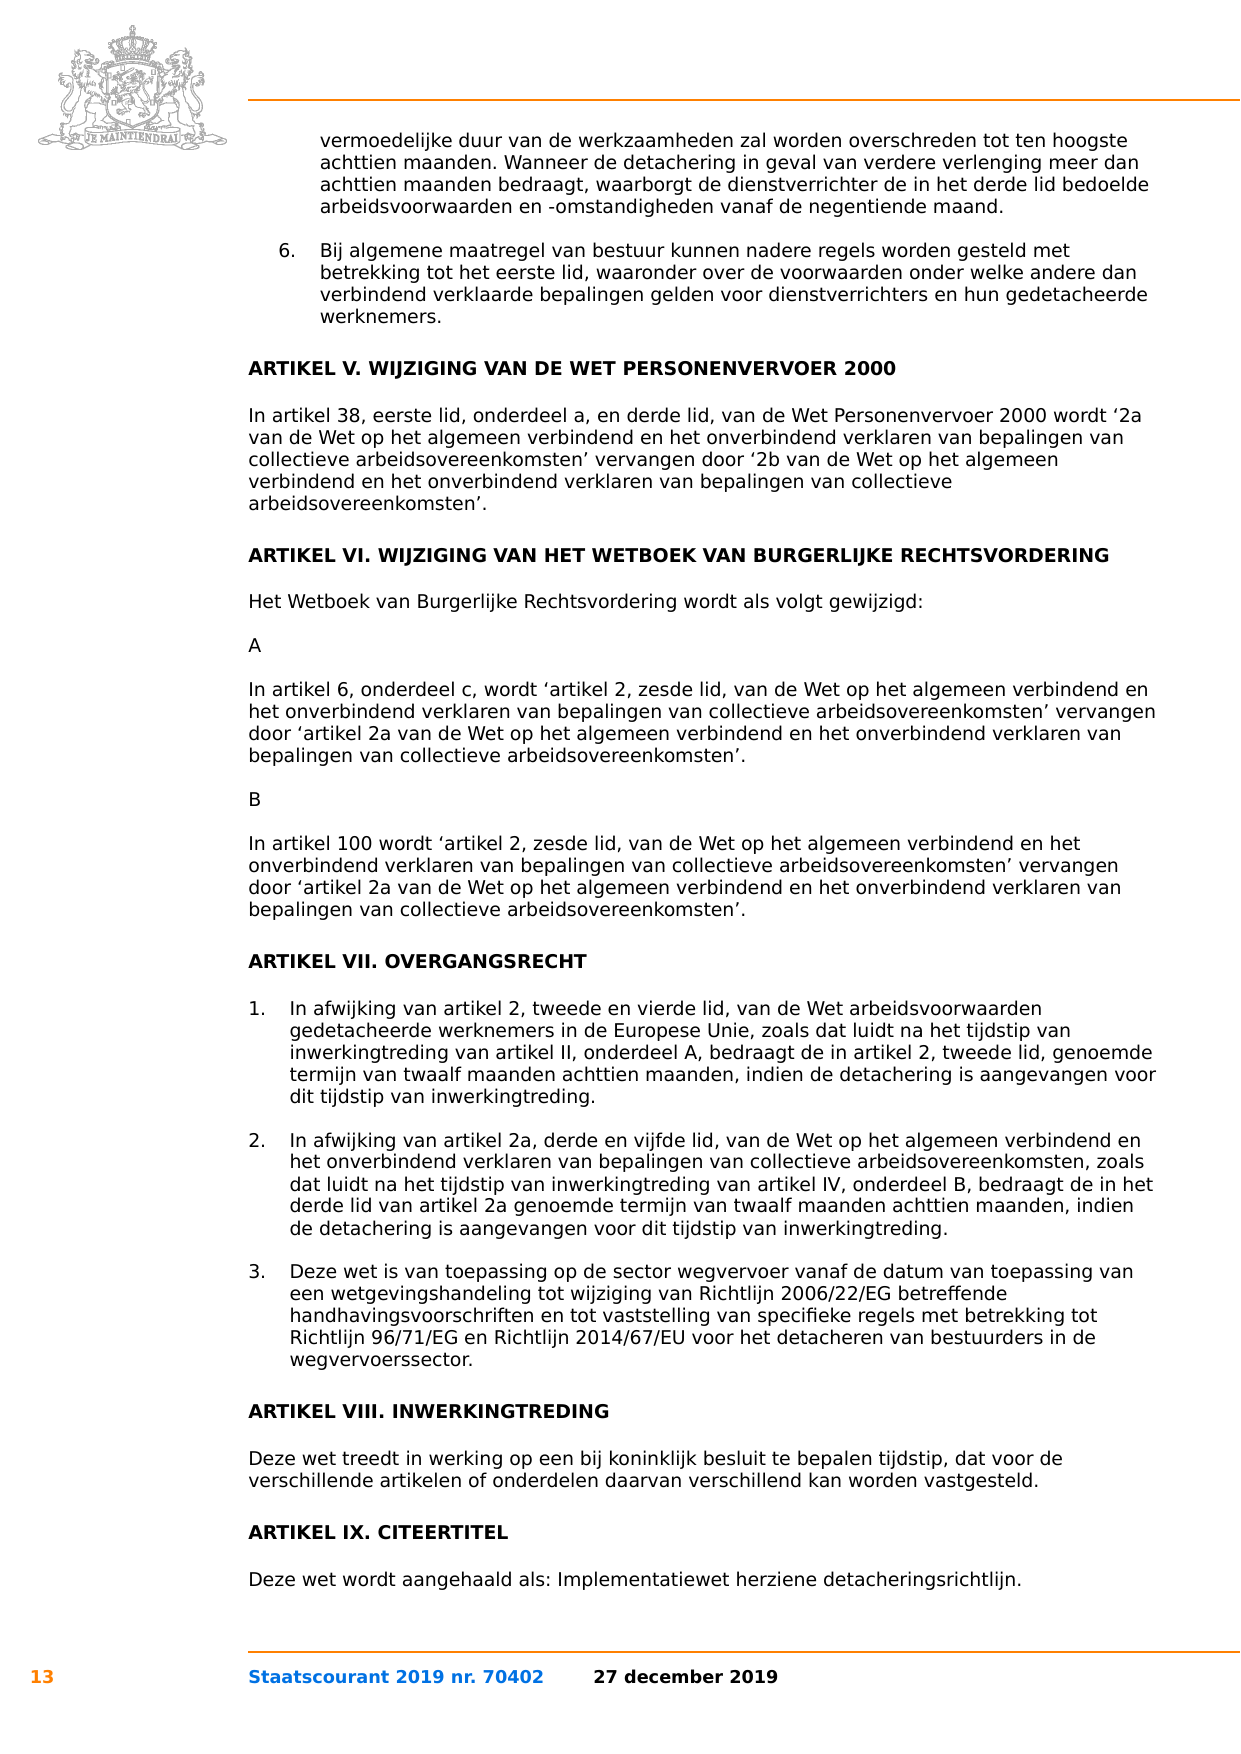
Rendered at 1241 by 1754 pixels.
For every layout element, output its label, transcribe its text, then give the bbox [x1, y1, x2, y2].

text In artikel 6, onderdeel c, wordt ‘artikel 2, zesde lid, van de Wet op het algemeen verbindend en het onverbindend verklaren van bepalingen van collectieve arbeidsovereenkomsten’ vervangen door ‘artikel 2a van de Wet op het algemeen verbindend en het onverbindend verklaren van bepalingen van collectieve arbeidsovereenkomsten’. [248, 679, 1163, 767]
text vermoedelijke duur van de werkzaamheden zal worden overschreden tot ten hoogste achttien maanden. Wanneer de detachering in geval van verdere verlenging meer dan achttien maanden bedraagt, waarborgt de dienstverrichter de in het derde lid bedoelde arbeidsvoorwaarden en -omstandigheden vanaf de negentiende maand. [278, 130, 1163, 218]
text Deze wet wordt aangehaald als: Implementatiewet herziene detacheringsrichtlijn. [248, 1569, 1163, 1591]
text 1. In afwijking van artikel 2, tweede en vierde lid, van de Wet arbeidsvoorwaarden gedetacheerde werknemers in de Europese Unie, zoals dat luidt na het tijdstip van inwerkingtreding van artikel II, onderdeel A, bedraagt de in artikel 2, tweede lid, genoemde termijn van twaalf maanden achttien maanden, indien de detachering is aangevangen voor dit tijdstip van inwerkingtreding. [248, 998, 1163, 1108]
subtitle ARTIKEL VII. OVERGANGSRECHT [248, 951, 1163, 973]
text A [248, 635, 1163, 657]
text Deze wet treedt in werking op een bij koninklijk besluit te bepalen tijdstip, dat voor de verschillende artikelen of onderdelen daarvan verschillend kan worden vastgesteld. [248, 1448, 1163, 1492]
text In artikel 38, eerste lid, onderdeel a, en derde lid, van de Wet Personenvervoer 2000 wordt ‘2a van de Wet op het algemeen verbindend en het onverbindend verklaren van bepalingen van collectieve arbeidsovereenkomsten’ vervangen door ‘2b van de Wet op het algemeen verbindend en het onverbindend verklaren van bepalingen van collectieve arbeidsovereenkomsten’. [248, 404, 1163, 514]
subtitle ARTIKEL VIII. INWERKINGTREDING [248, 1401, 1163, 1423]
text 6. Bij algemene maatregel van bestuur kunnen nadere regels worden gesteld met betrekking tot het eerste lid, waaronder over de voorwaarden onder welke andere dan verbindend verklaarde bepalingen gelden voor dienstverrichters en hun gedetacheerde werknemers. [278, 240, 1163, 328]
subtitle ARTIKEL V. WIJZIGING VAN DE WET PERSONENVERVOER 2000 [248, 358, 1163, 379]
text Het Wetboek van Burgerlijke Rechtsvordering wordt als volgt gewijzigd: [248, 591, 1163, 613]
text 3. Deze wet is van toepassing op de sector wegvervoer vanaf de datum van toepassing van een wetgevingshandeling tot wijziging van Richtlijn 2006/22/EG betreffende handhavingsvoorschriften en tot vaststelling van specifieke regels met betrekking tot Richtlijn 96/71/EG en Richtlijn 2014/67/EU voor het detacheren van bestuurders in de wegvervoerssector. [248, 1261, 1163, 1371]
subtitle ARTIKEL IX. CITEERTITEL [248, 1522, 1163, 1544]
subtitle ARTIKEL VI. WIJZIGING VAN HET WETBOEK VAN BURGERLIJKE RECHTSVORDERING [248, 544, 1163, 566]
text 2. In afwijking van artikel 2a, derde en vijfde lid, van de Wet op het algemeen verbindend en het onverbindend verklaren van bepalingen van collectieve arbeidsovereenkomsten, zoals dat luidt na het tijdstip van inwerkingtreding van artikel IV, onderdeel B, bedraagt de in het derde lid van artikel 2a genoemde termijn van twaalf maanden achttien maanden, indien de detachering is aangevangen voor dit tijdstip van inwerkingtreding. [248, 1129, 1163, 1239]
text B [248, 789, 1163, 811]
text In artikel 100 wordt ‘artikel 2, zesde lid, van de Wet op het algemeen verbindend en het onverbindend verklaren van bepalingen van collectieve arbeidsovereenkomsten’ vervangen door ‘artikel 2a van de Wet op het algemeen verbindend en het onverbindend verklaren van bepalingen van collectieve arbeidsovereenkomsten’. [248, 833, 1163, 921]
picture [38, 25, 227, 150]
